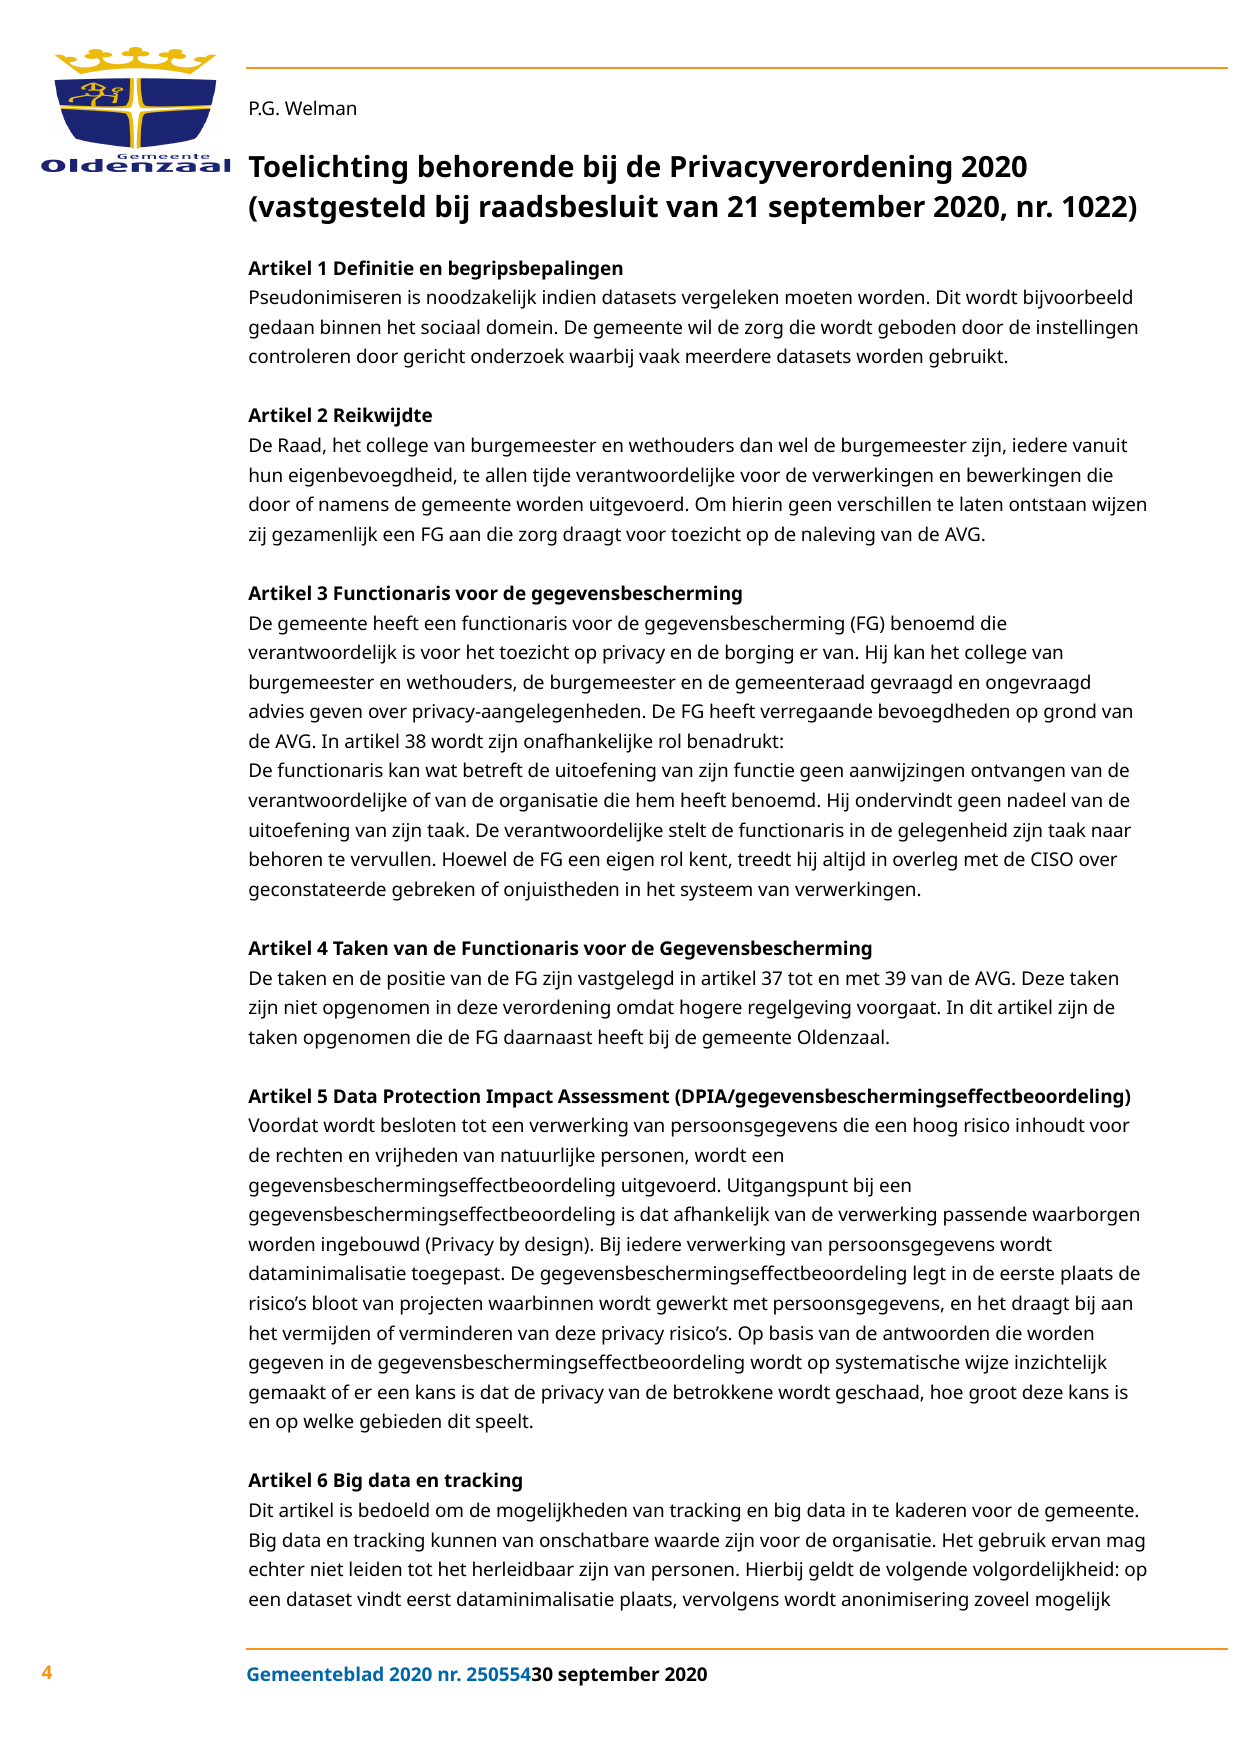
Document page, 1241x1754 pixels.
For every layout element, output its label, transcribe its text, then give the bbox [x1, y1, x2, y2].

text Artikel 1 Definitie en begripsbepalingen [248, 255, 1152, 281]
picture [41, 47, 231, 172]
text P.G. Welman [248, 95, 1152, 121]
text Artikel 3 Functionaris voor de gegevensbescherming [248, 580, 1152, 606]
text Artikel 4 Taken van de Functionaris voor de Gegevensbescherming [248, 935, 1152, 961]
text Dit artikel is bedoeld om de mogelijkheden van tracking en big data in te kaderen voor de gemeente. Big data en tracking kunnen van onschatbare waarde zijn voor de organisatie. Het gebruik ervan mag echter niet leiden tot het herleidbaar zijn van personen. Hierbij geldt de volgende volgordelijkheid: op een dataset vindt eerst dataminimalisatie plaats, vervolgens wordt anonimisering zoveel mogelijk [248, 1497, 1152, 1612]
text Artikel 6 Big data en tracking [248, 1468, 1152, 1493]
text Artikel 2 Reikwijdte [248, 403, 1152, 428]
text Voordat wordt besloten tot een verwerking van persoonsgegevens die een hoog risico inhoudt voor [248, 1113, 1152, 1138]
text Pseudonimiseren is noodzakelijk indien datasets vergeleken moeten worden. Dit wordt bijvoorbeeld gedaan binnen het sociaal domein. De gemeente wil de zorg die wordt geboden door de instellingen controleren door gericht onderzoek waarbij vaak meerdere datasets worden gebruikt. [248, 284, 1152, 369]
text De functionaris kan wat betreft de uitoefening van zijn functie geen aanwijzingen ontvangen van de verantwoordelijke of van de organisatie die hem heeft benoemd. Hij ondervindt geen nadeel van de uitoefening van zijn taak. De verantwoordelijke stelt de functionaris in de gelegenheid zijn taak naar behoren te vervullen. Hoewel de FG een eigen rol kent, treedt hij altijd in overleg met de CISO over geconstateerde gebreken of onjuistheden in het systeem van verwerkingen. [248, 758, 1152, 902]
text Artikel 5 Data Protection Impact Assessment (DPIA/gegevensbeschermingseffectbeoordeling) [248, 1083, 1152, 1109]
text De Raad, het college van burgemeester en wethouders dan wel de burgemeester zijn, iedere vanuit hun eigenbevoegdheid, te allen tijde verantwoordelijke voor de verwerkingen en bewerkingen die door of namens de gemeente worden uitgevoerd. Om hierin geen verschillen te laten ontstaan wijzen zij gezamenlijk een FG aan die zorg draagt voor toezicht op de naleving van de AVG. [248, 432, 1152, 547]
text De taken en de positie van de FG zijn vastgelegd in artikel 37 tot en met 39 van de AVG. Deze taken zijn niet opgenomen in deze verordening omdat hogere regelgeving voorgaat. In dit artikel zijn de taken opgenomen die de FG daarnaast heeft bij de gemeente Oldenzaal. [248, 965, 1152, 1050]
text De gemeente heeft een functionaris voor de gegevensbescherming (FG) benoemd die verantwoordelijk is voor het toezicht op privacy en de borging er van. Hij kan het college van burgemeester en wethouders, de burgemeester en de gemeenteraad gevraagd en ongevraagd advies geven over privacy-aangelegenheden. De FG heeft verregaande bevoegdheden op grond van de AVG. In artikel 38 wordt zijn onafhankelijke rol benadrukt: [248, 610, 1152, 754]
text Toelichting behorende bij de Privacyverordening 2020 (vastgesteld bij raadsbesluit van 21 september 2020, nr. 1022) [248, 146, 1152, 226]
text de rechten en vrijheden van natuurlijke personen, wordt een gegevensbeschermingseffectbeoordeling uitgevoerd. Uitgangspunt bij een gegevensbeschermingseffectbeoordeling is dat afhankelijk van de verwerking passende waarborgen worden ingebouwd (Privacy by design). Bij iedere verwerking van persoonsgegevens wordt dataminimalisatie toegepast. De gegevensbeschermingseffectbeoordeling legt in de eerste plaats de risico’s bloot van projecten waarbinnen wordt gewerkt met persoonsgegevens, en het draagt bij aan het vermijden of verminderen van deze privacy risico’s. Op basis van de antwoorden die worden gegeven in de gegevensbeschermingseffectbeoordeling wordt op systematische wijze inzichtelijk gemaakt of er een kans is dat de privacy van de betrokkene wordt geschaad, hoe groot deze kans is en op welke gebieden dit speelt. [248, 1142, 1152, 1434]
